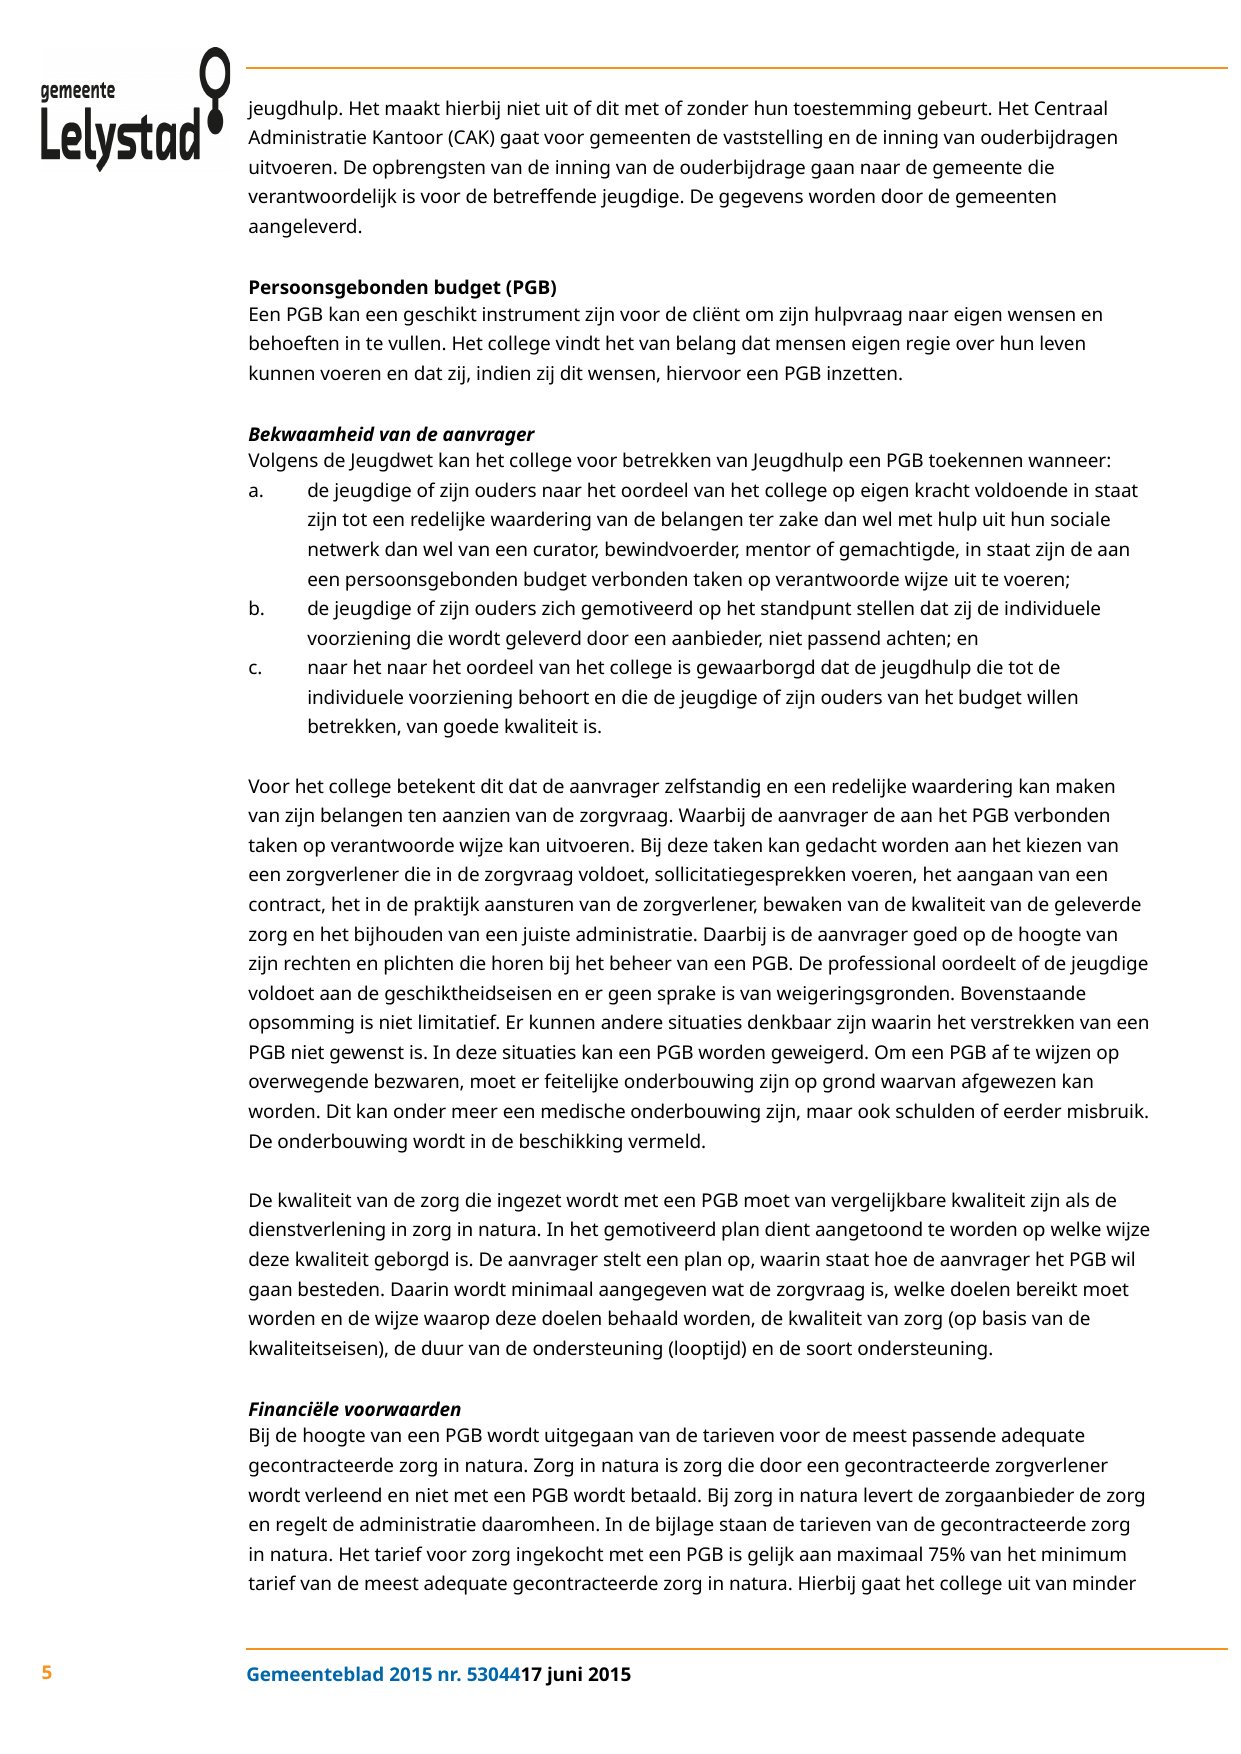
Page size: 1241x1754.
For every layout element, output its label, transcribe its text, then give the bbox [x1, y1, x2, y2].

text jeugdhulp. Het maakt hierbij niet uit of dit met of zonder hun toestemming gebeurt. Het Centraal Administratie Kantoor (CAK) gaat voor gemeenten de vaststelling en de inning van ouderbijdragen uitvoeren. De opbrengsten van de inning van de ouderbijdrage gaan naar de gemeente die verantwoordelijk is voor de betreffende jeugdige. De gegevens worden door de gemeenten aangeleverd. [248, 95, 1152, 239]
text Voor het college betekent dit dat de aanvrager zelfstandig en een redelijke waardering kan maken van zijn belangen ten aanzien van de zorgvraag. Waarbij de aanvrager de aan het PGB verbonden taken op verantwoorde wijze kan uitvoeren. Bij deze taken kan gedacht worden aan het kiezen van een zorgverlener die in de zorgvraag voldoet, sollicitatiegesprekken voeren, het aangaan van een contract, het in de praktijk aansturen van de zorgverlener, bewaken van de kwaliteit van de geleverde zorg en het bijhouden van een juiste administratie. Daarbij is de aanvrager goed op de hoogte van zijn rechten en plichten die horen bij het beheer van een PGB. De professional oordeelt of de jeugdige voldoet aan de geschiktheidseisen en er geen sprake is van weigeringsgronden. Bovenstaande opsomming is niet limitatief. Er kunnen andere situaties denkbaar zijn waarin het verstrekken van een PGB niet gewenst is. In deze situaties kan een PGB worden geweigerd. Om een PGB af te wijzen op overwegende bezwaren, moet er feitelijke onderbouwing zijn op grond waarvan afgewezen kan worden. Dit kan onder meer een medische onderbouwing zijn, maar ook schulden of eerder misbruik. De onderbouwing wordt in de beschikking vermeld. [248, 773, 1152, 1154]
list de jeugdige of zijn ouders naar het oordeel van het college op eigen kracht voldoende in staat zijn tot een redelijke waardering van de belangen ter zake dan wel met hulp uit hun sociale netwerk dan wel van een curator, bewindvoerder, mentor of gemachtigde, in staat zijn de aan een persoonsgebonden budget verbonden taken op verantwoorde wijze uit te voeren; [248, 477, 1152, 592]
text Bij de hoogte van een PGB wordt uitgegaan van de tarieven voor de meest passende adequate gecontracteerde zorg in natura. Zorg in natura is zorg die door een gecontracteerde zorgverlener wordt verleend en niet met een PGB wordt betaald. Bij zorg in natura levert de zorgaanbieder de zorg en regelt de administratie daaromheen. In de bijlage staan de tarieven van de gecontracteerde zorg in natura. Het tarief voor zorg ingekocht met een PGB is gelijk aan maximaal 75% van het minimum tarief van de meest adequate gecontracteerde zorg in natura. Hierbij gaat het college uit van minder [248, 1423, 1152, 1596]
text Persoonsgebonden budget (PGB) [248, 272, 1152, 301]
text De kwaliteit van de zorg die ingezet wordt met een PGB moet van vergelijkbare kwaliteit zijn als de dienstverlening in zorg in natura. In het gemotiveerd plan dient aangetoond te worden op welke wijze deze kwaliteit geborgd is. De aanvrager stelt een plan op, waarin staat hoe de aanvrager het PGB wil gaan besteden. Daarin wordt minimaal aangegeven wat de zorgvraag is, welke doelen bereikt moet worden en de wijze waarop deze doelen behaald worden, de kwaliteit van zorg (op basis van de kwaliteitseisen), de duur van de ondersteuning (looptijd) en de soort ondersteuning. [248, 1187, 1152, 1361]
list naar het naar het oordeel van het college is gewaarborgd dat de jeugdhulp die tot de individuele voorziening behoort en die de jeugdige of zijn ouders van het budget willen betrekken, van goede kwaliteit is. [248, 654, 1152, 739]
list de jeugdige of zijn ouders zich gemotiveerd op het standpunt stellen dat zij de individuele voorziening die wordt geleverd door een aanbieder, niet passend achten; en [248, 595, 1152, 651]
text Bekwaamheid van de aanvrager [248, 419, 1152, 447]
picture [41, 47, 231, 172]
text Een PGB kan een geschikt instrument zijn voor de cliënt om zijn hulpvraag naar eigen wensen en behoeften in te vullen. Het college vindt het van belang dat mensen eigen regie over hun leven kunnen voeren en dat zij, indien zij dit wensen, hiervoor een PGB inzetten. [248, 301, 1152, 386]
text Volgens de Jeugdwet kan het college voor betrekken van Jeugdhulp een PGB toekennen wanneer: [248, 447, 1152, 473]
text Financiële voorwaarden [248, 1394, 1152, 1423]
